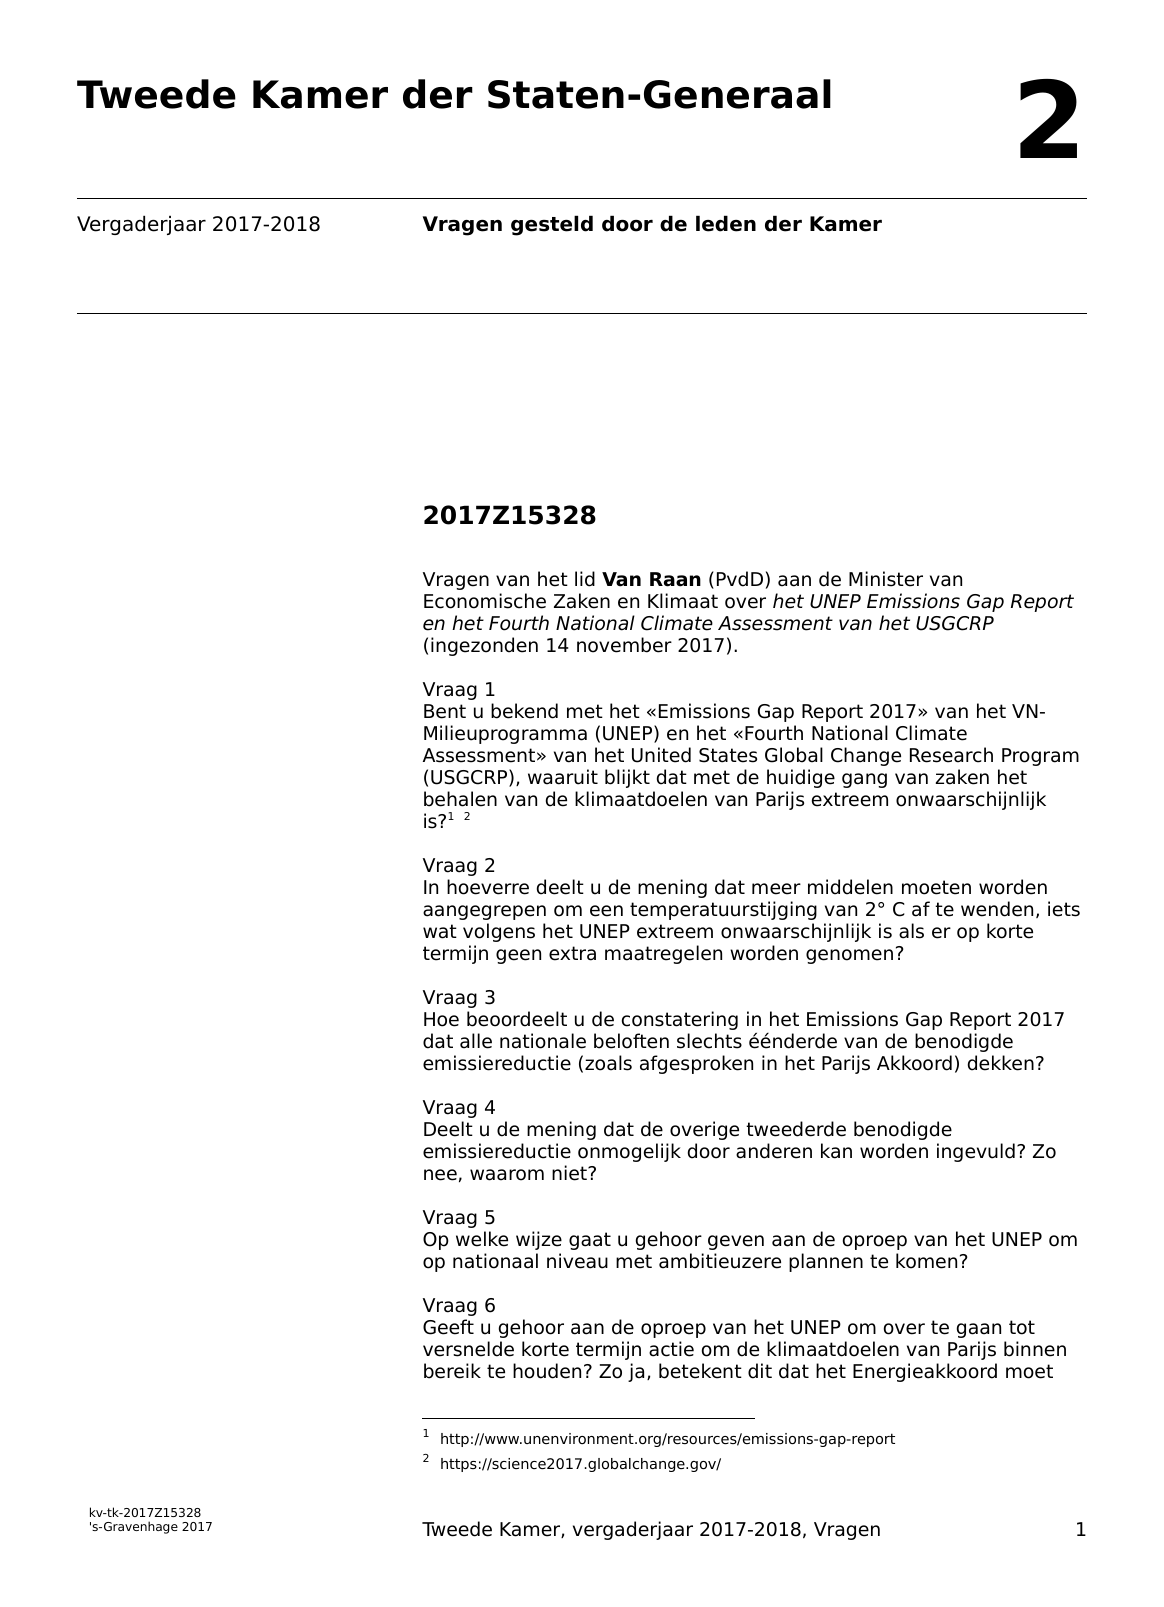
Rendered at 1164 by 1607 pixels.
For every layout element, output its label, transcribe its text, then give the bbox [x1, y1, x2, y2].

text Bent u bekend met het «Emissions Gap Report 2017» van het VN-Milieuprogramma (UNEP) en het «Fourth National Climate Assessment» van het United States Global Change Research Program (USGCRP), waaruit blijkt dat met de huidige gang van zaken het behalen van de klimaatdoelen van Parijs extreem onwaarschijnlijk is? [422, 701, 1087, 833]
text kv-tk-2017Z15328 [88, 1506, 323, 1520]
table_cell Vergaderjaar 2017-2018 [77, 199, 422, 313]
text 2017Z15328 [422, 501, 1087, 531]
text 's-Gravenhage 2017 [88, 1520, 323, 1534]
text Deelt u de mening dat de overige tweederde benodigde emissiereductie onmogelijk door anderen kan worden ingevuld? Zo nee, waarom niet? [422, 1119, 1087, 1185]
text http://www.unenvironment.org/resources/emissions-gap-report [422, 1427, 1087, 1449]
text In hoeverre deelt u de mening dat meer middelen moeten worden aangegrepen om een temperatuurstijging van 2° C af te wenden, iets wat volgens het UNEP extreem onwaarschijnlijk is als er op korte termijn geen extra maatregelen worden genomen? [422, 877, 1087, 965]
table_header Tweede Kamer der Staten-Generaal [77, 59, 886, 198]
text Vraag 4 [422, 1097, 1087, 1119]
text Vraag 5 [422, 1207, 1087, 1229]
text Vragen van het lid Van Raan (PvdD) aan de Minister van Economische Zaken en Klimaat over het UNEP Emissions Gap Report en het Fourth National Climate Assessment van het USGCRP (ingezonden 14 november 2017). [422, 569, 1087, 657]
table_cell Vragen gesteld door de leden der Kamer [422, 199, 1087, 313]
text Geeft u gehoor aan de oproep van het UNEP om over te gaan tot versnelde korte termijn actie om de klimaatdoelen van Parijs binnen bereik te houden? Zo ja, betekent dit dat het Energieakkoord moet [422, 1317, 1087, 1383]
text Vraag 3 [422, 987, 1087, 1009]
text Vraag 1 [422, 679, 1087, 701]
text Hoe beoordeelt u de constatering in het Emissions Gap Report 2017 dat alle nationale beloften slechts éénderde van de benodigde emissiereductie (zoals afgesproken in het Parijs Akkoord) dekken? [422, 1009, 1087, 1075]
table_header 2 [886, 59, 1087, 198]
text https://science2017.globalchange.gov/ [422, 1452, 1087, 1474]
text Vraag 6 [422, 1295, 1087, 1317]
text Vraag 2 [422, 855, 1087, 877]
text Op welke wijze gaat u gehoor geven aan de oproep van het UNEP om op nationaal niveau met ambitieuzere plannen te komen? [422, 1229, 1087, 1273]
